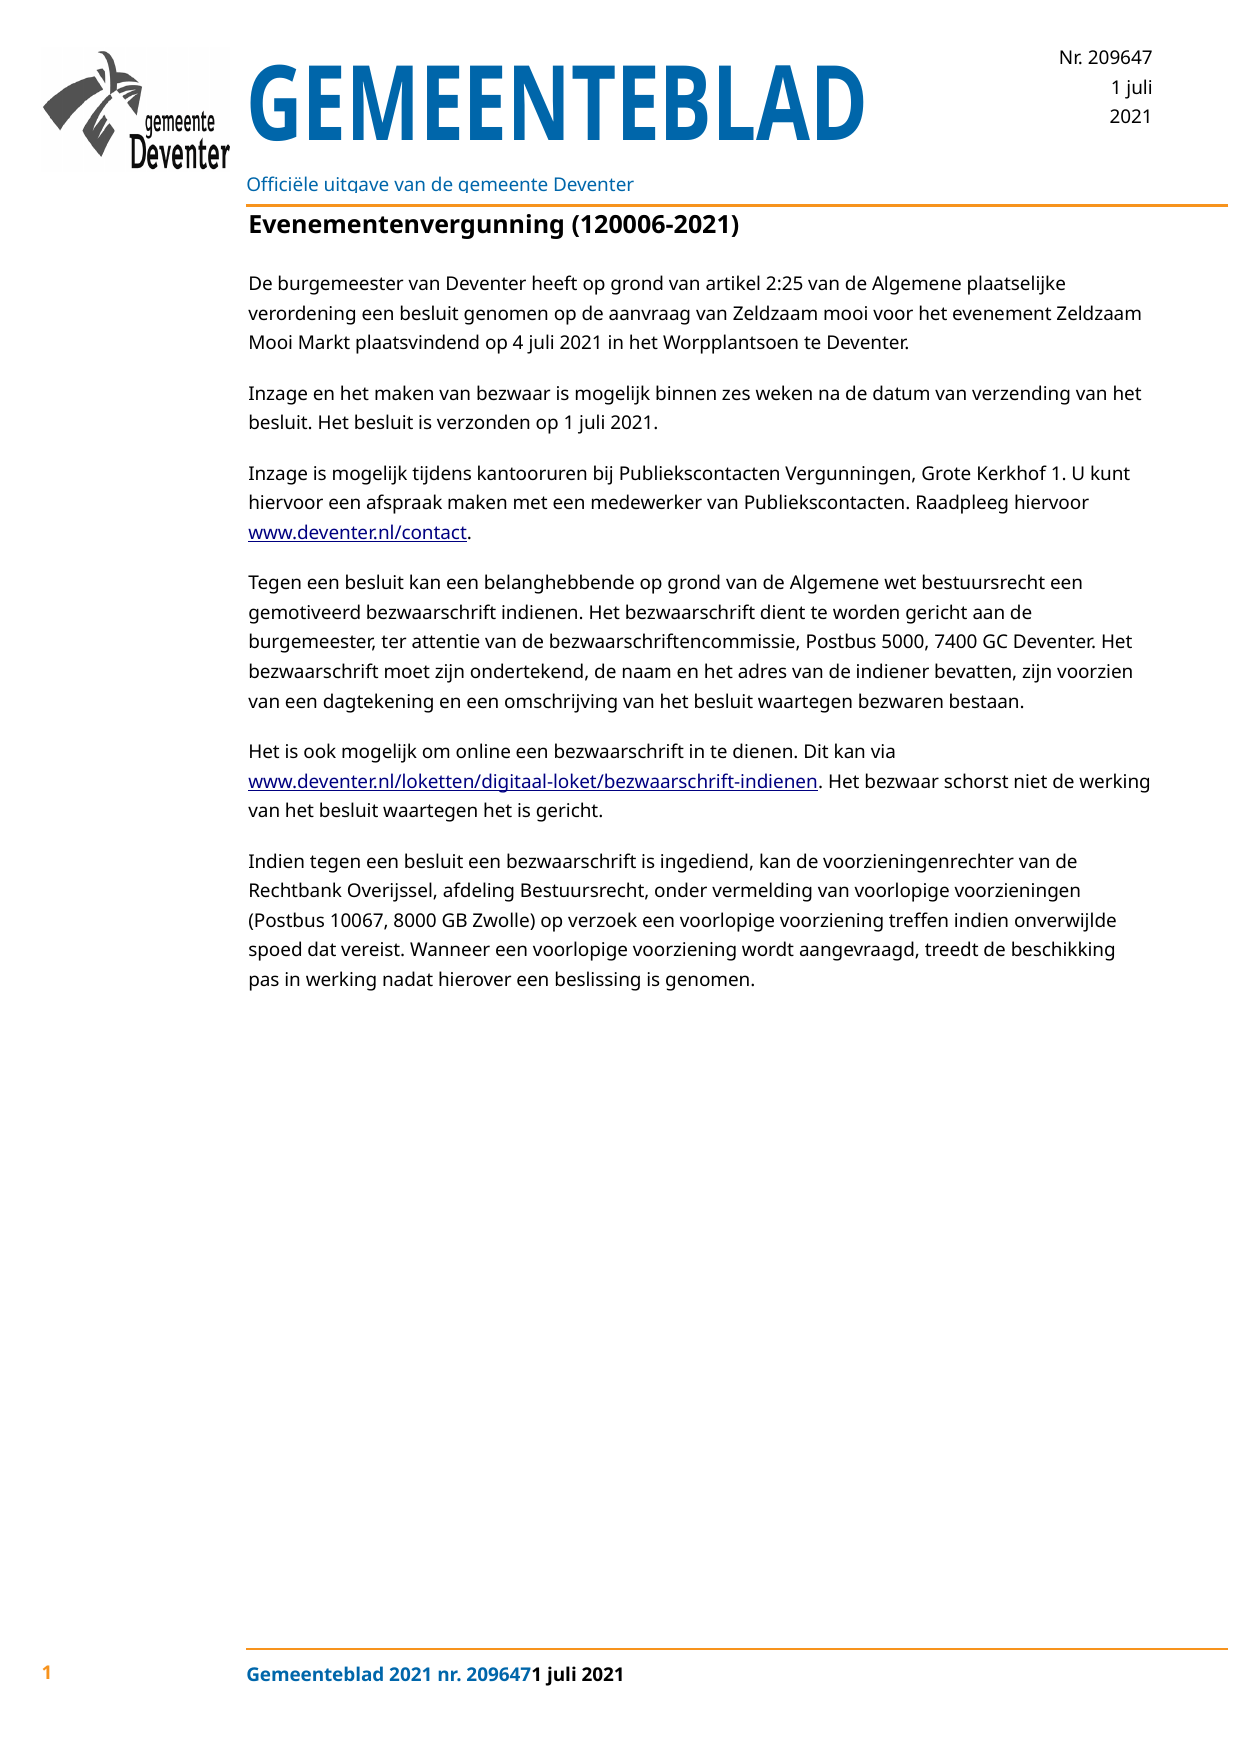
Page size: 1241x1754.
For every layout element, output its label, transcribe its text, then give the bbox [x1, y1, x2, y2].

text Inzage en het maken van bezwaar is mogelijk binnen zes weken na de datum van verzending van het besluit. Het besluit is verzonden op 1 juli 2021. [248, 380, 1152, 435]
text Indien tegen een besluit een bezwaarschrift is ingediend, kan de voorzieningenrechter van de Rechtbank Overijssel, afdeling Bestuursrecht, onder vermelding van voorlopige voorzieningen (Postbus 10067, 8000 GB Zwolle) op verzoek een voorlopige voorziening treffen indien onverwijlde spoed dat vereist. Wanneer een voorlopige voorziening wordt aangevraagd, treedt de beschikking pas in werking nadat hierover een beslissing is genomen. [248, 848, 1152, 992]
text Evenementenvergunning (120006-2021) [248, 207, 1152, 241]
text Het is ook mogelijk om online een bezwaarschrift in te dienen. Dit kan via www.deventer.nl/loketten/digitaal-loket/bezwaarschrift-indienen. Het bezwaar schorst niet de werking van het besluit waartegen het is gericht. [248, 738, 1152, 823]
text De burgemeester van Deventer heeft op grond van artikel 2:25 van de Algemene plaatselijke verordening een besluit genomen op de aanvraag van Zeldzaam mooi voor het evenement Zeldzaam Mooi Markt plaatsvindend op 4 juli 2021 in het Worpplantsoen te Deventer. [248, 270, 1152, 355]
text Tegen een besluit kan een belanghebbende op grond van de Algemene wet bestuursrecht een gemotiveerd bezwaarschrift indienen. Het bezwaarschrift dient te worden gericht aan de burgemeester, ter attentie van de bezwaarschriftencommissie, Postbus 5000, 7400 GC Deventer. Het bezwaarschrift moet zijn ondertekend, de naam en het adres van de indiener bevatten, zijn voorzien van een dagtekening en een omschrijving van het besluit waartegen bezwaren bestaan. [248, 569, 1152, 713]
picture [41, 47, 231, 172]
text Inzage is mogelijk tijdens kantooruren bij Publiekscontacten Vergunningen, Grote Kerkhof 1. U kunt hiervoor een afspraak maken met een medewerker van Publiekscontacten. Raadpleeg hiervoor www.deventer.nl/contact. [248, 460, 1152, 545]
